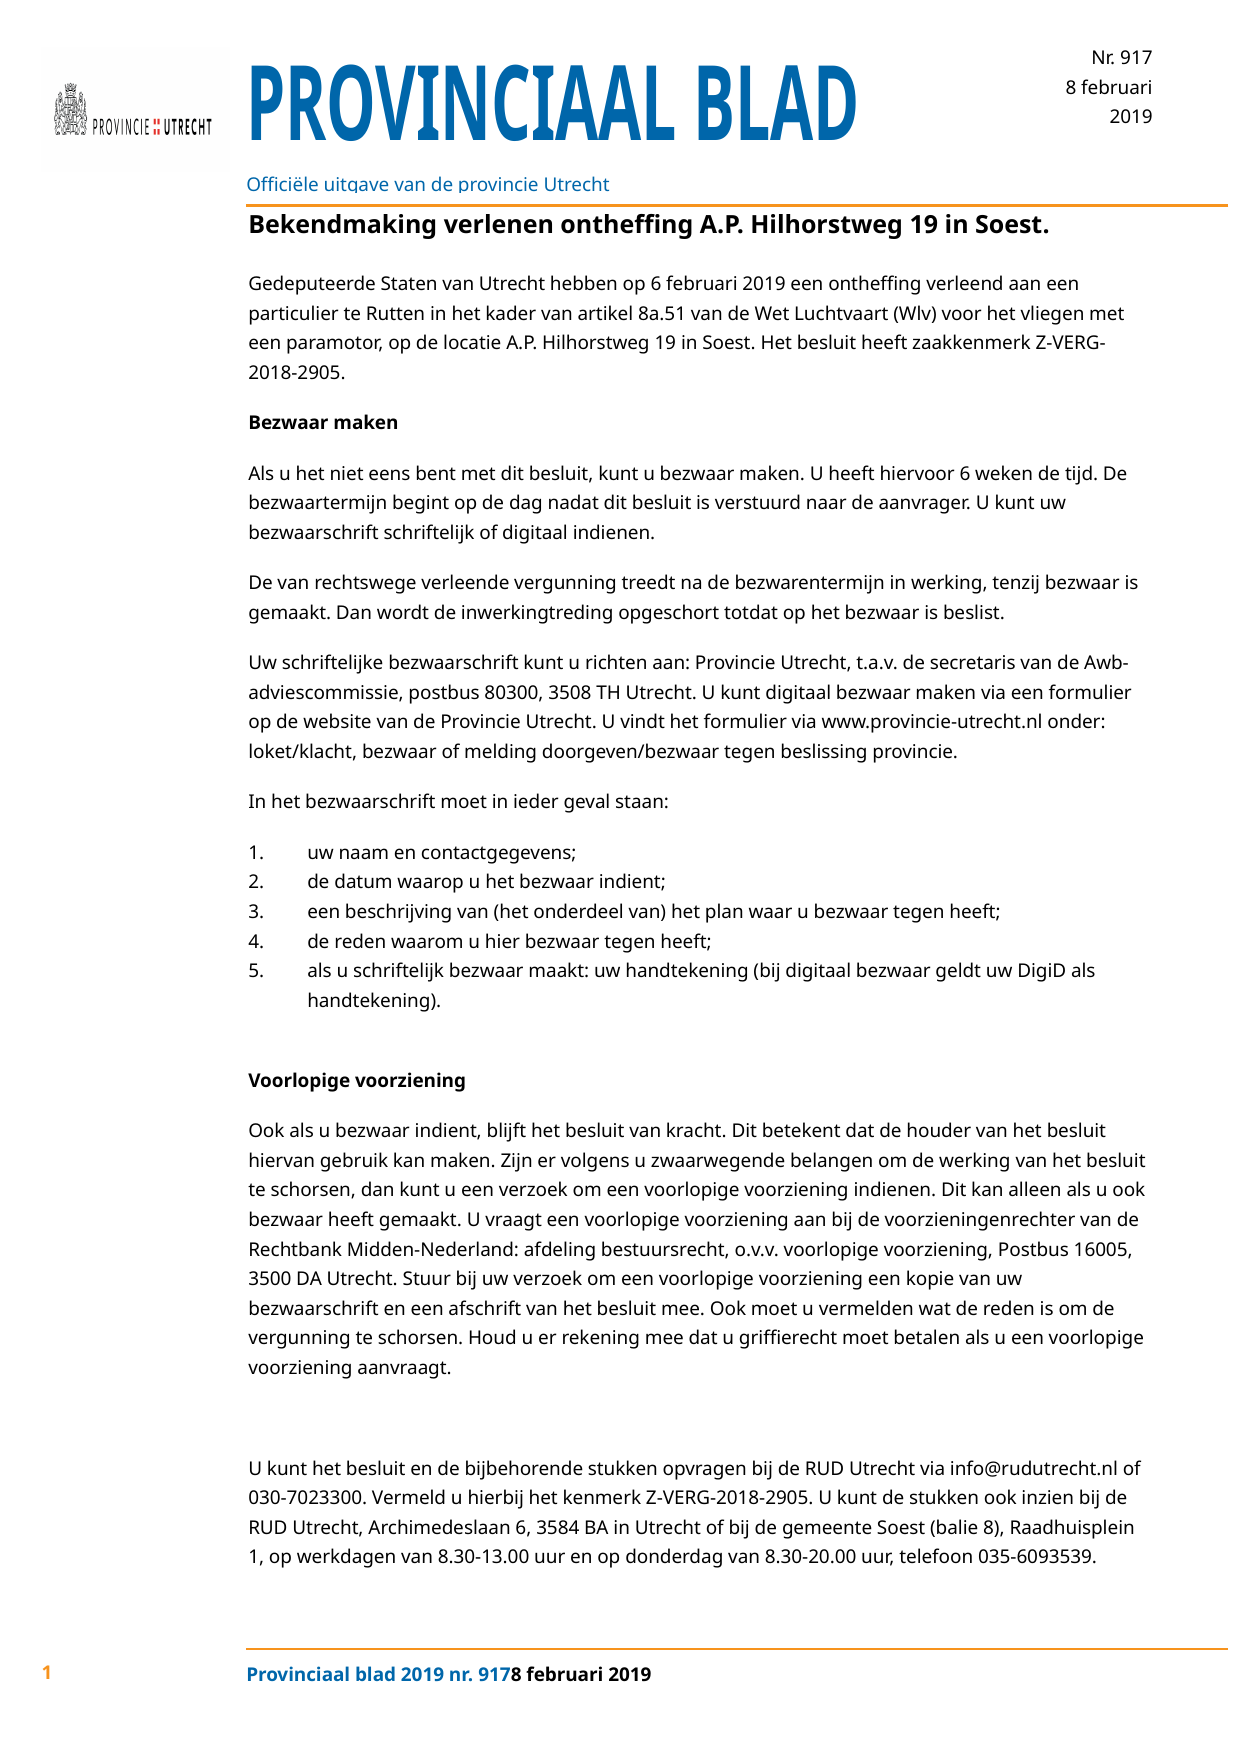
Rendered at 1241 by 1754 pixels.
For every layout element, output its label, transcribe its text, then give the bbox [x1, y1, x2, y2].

text Ook als u bezwaar indient, blijft het besluit van kracht. Dit betekent dat de houder van het besluit hiervan gebruik kan maken. Zijn er volgens u zwaarwegende belangen om de werking van het besluit te schorsen, dan kunt u een verzoek om een voorlopige voorziening indienen. Dit kan alleen als u ook bezwaar heeft gemaakt. U vraagt een voorlopige voorziening aan bij de voorzieningenrechter van de Rechtbank Midden-Nederland: afdeling bestuursrecht, o.v.v. voorlopige voorziening, Postbus 16005, 3500 DA Utrecht. Stuur bij uw verzoek om een voorlopige voorziening een kopie van uw bezwaarschrift en een afschrift van het besluit mee. Ook moet u vermelden wat de reden is om de vergunning te schorsen. Houd u er rekening mee dat u griffierecht moet betalen als u een voorlopige voorziening aanvraagt. [248, 1117, 1152, 1380]
text U kunt het besluit en de bijbehorende stukken opvragen bij de RUD Utrecht via info@rudutrecht.nl of 030-7023300. Vermeld u hierbij het kenmerk Z-VERG-2018-2905. U kunt de stukken ook inzien bij de RUD Utrecht, Archimedeslaan 6, 3584 BA in Utrecht of bij de gemeente Soest (balie 8), Raadhuisplein 1, op werkdagen van 8.30-13.00 uur en op donderdag van 8.30-20.00 uur, telefoon 035-6093539. [248, 1455, 1152, 1569]
text Voorlopige voorziening [248, 1067, 1152, 1093]
text Bezwaar maken [248, 409, 1152, 435]
picture [41, 47, 231, 172]
text De van rechtswege verleende vergunning treedt na de bezwarentermijn in werking, tenzij bezwaar is gemaakt. Dan wordt de inwerkingtreding opgeschort totdat op het bezwaar is beslist. [248, 569, 1152, 625]
text Uw schriftelijke bezwaarschrift kunt u richten aan: Provincie Utrecht, t.a.v. de secretaris van de Awb-adviescommissie, postbus 80300, 3508 TH Utrecht. U kunt digitaal bezwaar maken via een formulier op de website van de Provincie Utrecht. U vindt het formulier via www.provincie-utrecht.nl onder: loket/klacht, bezwaar of melding doorgeven/bezwaar tegen beslissing provincie. [248, 649, 1152, 764]
list uw naam en contactgegevens; [248, 839, 1152, 865]
text Bekendmaking verlenen ontheffing A.P. Hilhorstweg 19 in Soest. [248, 207, 1152, 241]
text Als u het niet eens bent met dit besluit, kunt u bezwaar maken. U heeft hiervoor 6 weken de tijd. De bezwaartermijn begint op de dag nadat dit besluit is verstuurd naar de aanvrager. U kunt uw bezwaarschrift schriftelijk of digitaal indienen. [248, 460, 1152, 545]
list als u schriftelijk bezwaar maakt: uw handtekening (bij digitaal bezwaar geldt uw DigiD als handtekening). [248, 957, 1152, 1013]
text In het bezwaarschrift moet in ieder geval staan: [248, 789, 1152, 814]
list een beschrijving van (het onderdeel van) het plan waar u bezwaar tegen heeft; [248, 898, 1152, 924]
text Gedeputeerde Staten van Utrecht hebben op 6 februari 2019 een ontheffing verleend aan een particulier te Rutten in het kader van artikel 8a.51 van de Wet Luchtvaart (Wlv) voor het vliegen met een paramotor, op de locatie A.P. Hilhorstweg 19 in Soest. Het besluit heeft zaakkenmerk Z-VERG-2018-2905. [248, 270, 1152, 385]
list de reden waarom u hier bezwaar tegen heeft; [248, 928, 1152, 953]
list de datum waarop u het bezwaar indient; [248, 869, 1152, 894]
